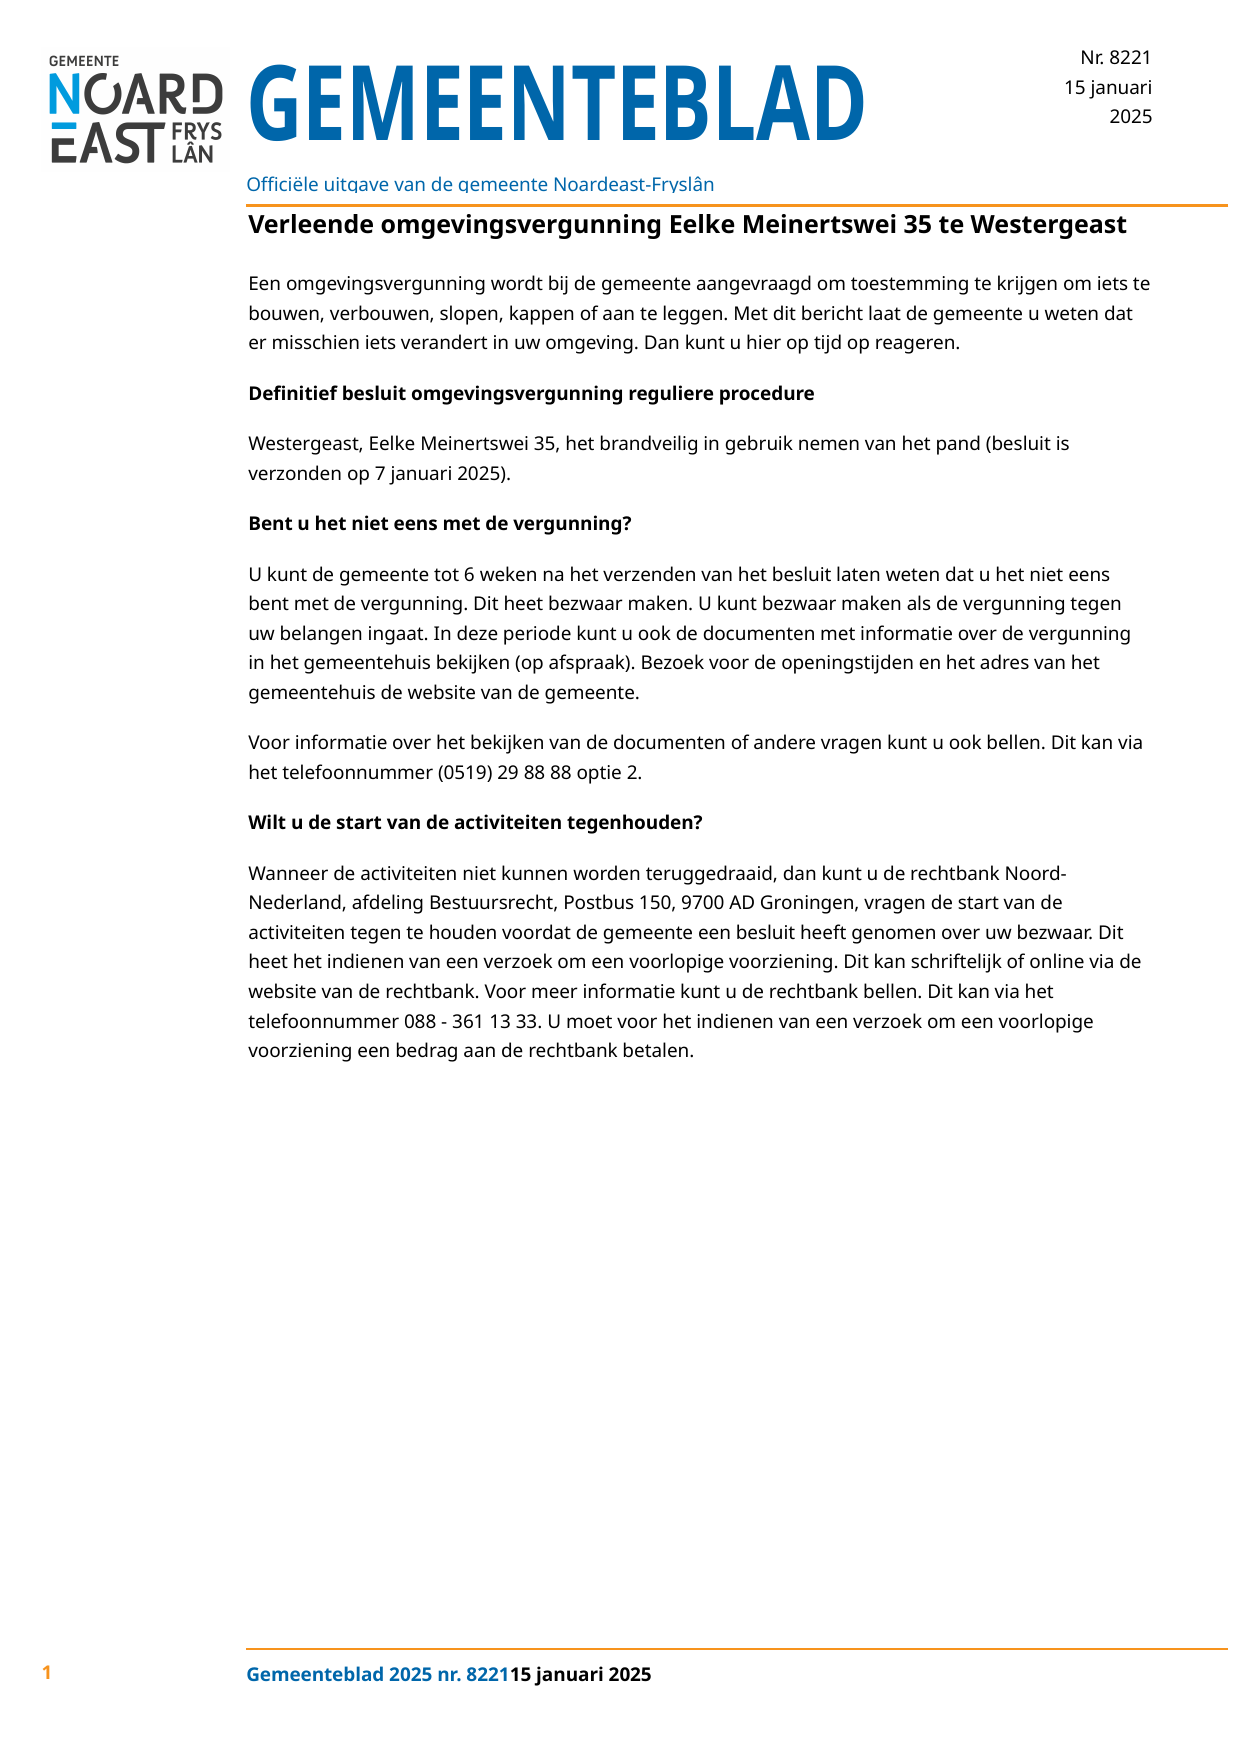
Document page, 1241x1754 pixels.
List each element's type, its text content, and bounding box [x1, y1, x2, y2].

picture [41, 47, 231, 172]
text Definitief besluit omgevingsvergunning reguliere procedure [248, 380, 1152, 406]
text Wanneer de activiteiten niet kunnen worden teruggedraaid, dan kunt u de rechtbank Noord-Nederland, afdeling Bestuursrecht, Postbus 150, 9700 AD Groningen, vragen de start van de activiteiten tegen te houden voordat de gemeente een besluit heeft genomen over uw bezwaar. Dit heet het indienen van een verzoek om een voorlopige voorziening. Dit kan schriftelijk of online via de website van de rechtbank. Voor meer informatie kunt u de rechtbank bellen. Dit kan via het telefoonnummer 088 - 361 13 33. U moet voor het indienen van een verzoek om een voorlopige voorziening een bedrag aan de rechtbank betalen. [248, 860, 1152, 1063]
text Wilt u de start van de activiteiten tegenhouden? [248, 809, 1152, 835]
text Een omgevingsvergunning wordt bij de gemeente aangevraagd om toestemming te krijgen om iets te bouwen, verbouwen, slopen, kappen of aan te leggen. Met dit bericht laat de gemeente u weten dat er misschien iets verandert in uw omgeving. Dan kunt u hier op tijd op reageren. [248, 270, 1152, 355]
text Voor informatie over het bekijken van de documenten of andere vragen kunt u ook bellen. Dit kan via het telefoonnummer (0519) 29 88 88 optie 2. [248, 729, 1152, 785]
text Verleende omgevingsvergunning Eelke Meinertswei 35 te Westergeast [248, 207, 1152, 241]
text U kunt de gemeente tot 6 weken na het verzenden van het besluit laten weten dat u het niet eens bent met de vergunning. Dit heet bezwaar maken. U kunt bezwaar maken als de vergunning tegen uw belangen ingaat. In deze periode kunt u ook de documenten met informatie over de vergunning in het gemeentehuis bekijken (op afspraak). Bezoek voor de openingstijden en het adres van het gemeentehuis de website van de gemeente. [248, 561, 1152, 705]
text Westergeast, Eelke Meinertswei 35, het brandveilig in gebruik nemen van het pand (besluit is verzonden op 7 januari 2025). [248, 430, 1152, 486]
text Bent u het niet eens met de vergunning? [248, 510, 1152, 536]
